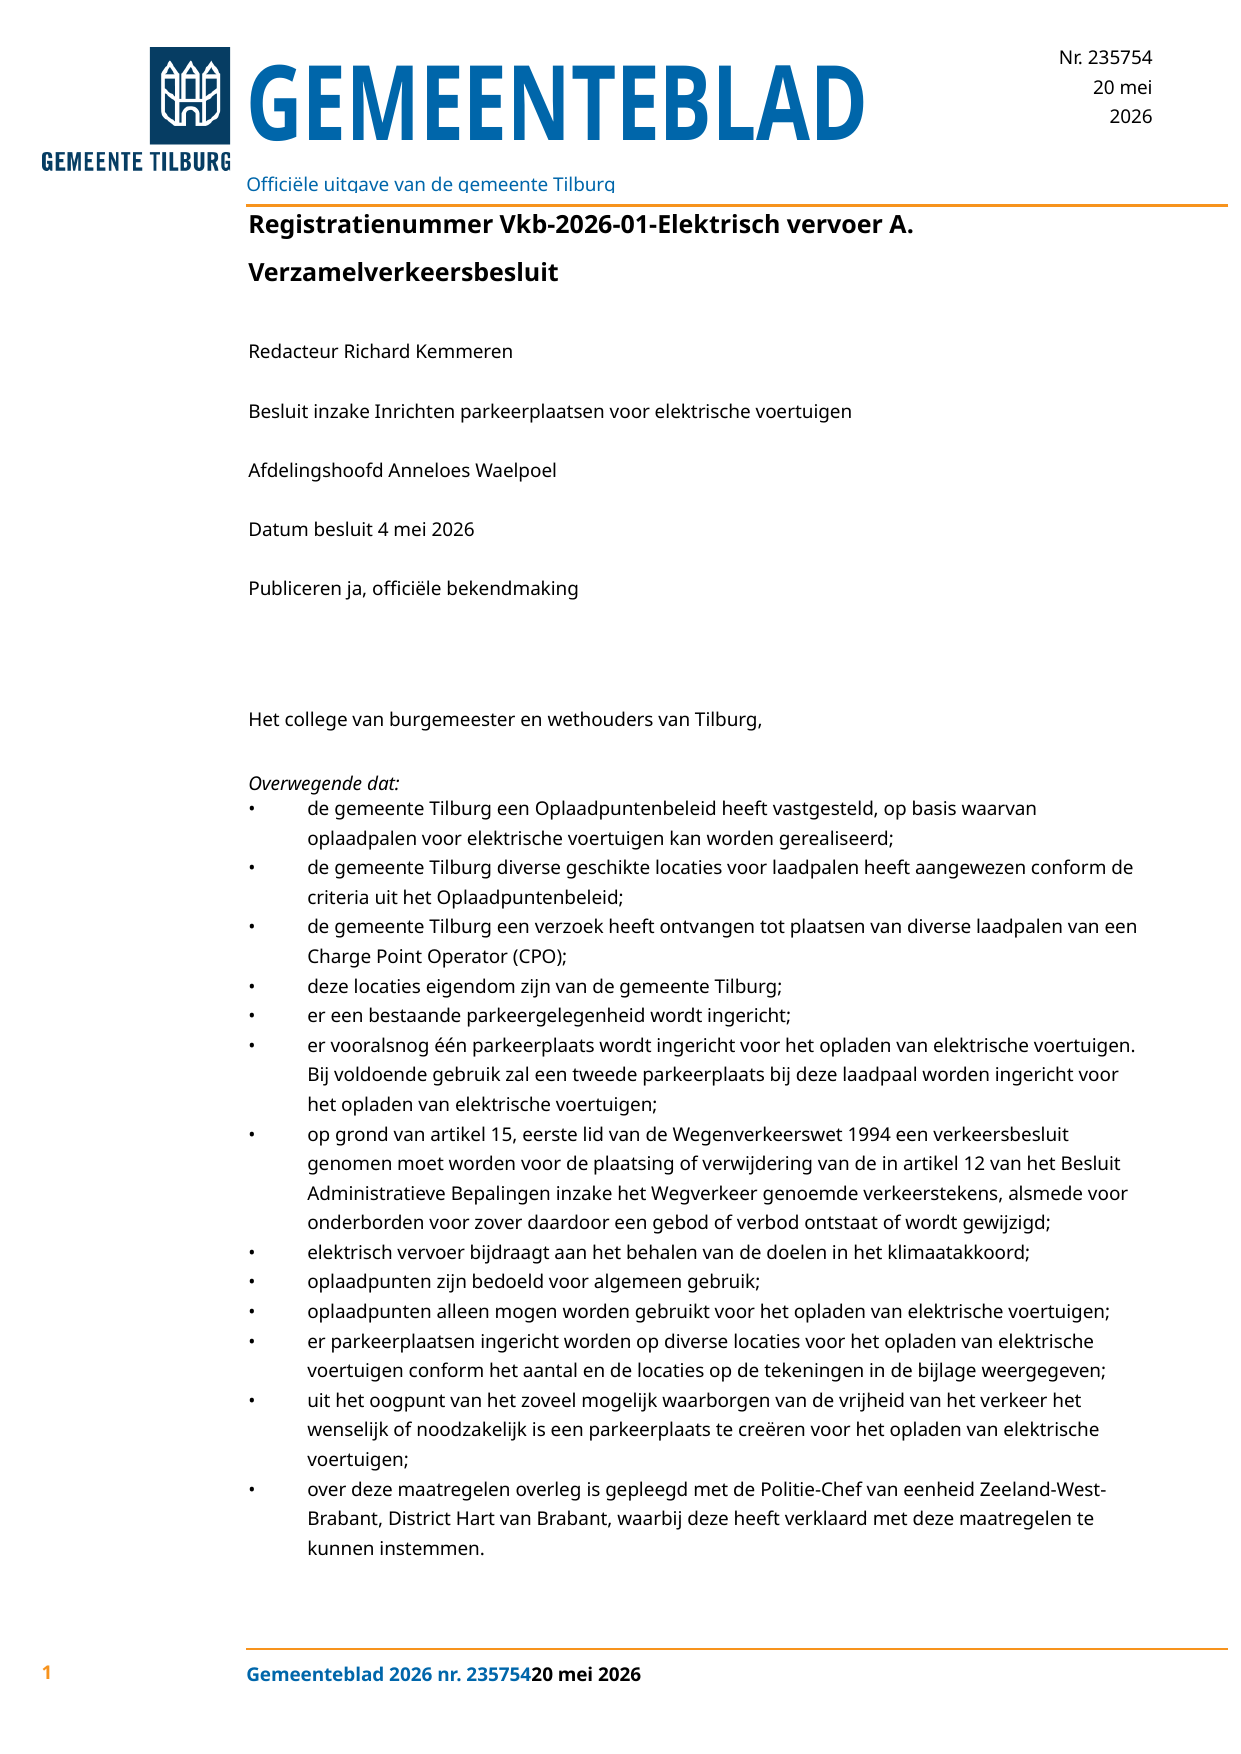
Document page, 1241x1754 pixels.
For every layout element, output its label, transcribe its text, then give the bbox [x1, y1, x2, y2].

list de gemeente Tilburg diverse geschikte locaties voor laadpalen heeft aangewezen conform de criteria uit het Oplaadpuntenbeleid; [248, 854, 1152, 910]
list op grond van artikel 15, eerste lid van de Wegenverkeerswet 1994 een verkeersbesluit genomen moet worden voor de plaatsing of verwijdering van de in artikel 12 van het Besluit Administratieve Bepalingen inzake het Wegverkeer genoemde verkeerstekens, alsmede voor onderborden voor zover daardoor een gebod of verbod ontstaat of wordt gewijzigd; [248, 1121, 1152, 1235]
list de gemeente Tilburg een Oplaadpuntenbeleid heeft vastgesteld, op basis waarvan oplaadpalen voor elektrische voertuigen kan worden gerealiseerd; [248, 795, 1152, 851]
list oplaadpunten zijn bedoeld voor algemeen gebruik; [248, 1269, 1152, 1294]
text Het college van burgemeester en wethouders van Tilburg, [248, 706, 1152, 731]
list oplaadpunten alleen mogen worden gebruikt voor het opladen van elektrische voertuigen; [248, 1298, 1152, 1324]
text Afdelingshoofd Anneloes Waelpoel [248, 457, 1152, 483]
list uit het oogpunt van het zoveel mogelijk waarborgen van de vrijheid van het verkeer het wenselijk of noodzakelijk is een parkeerplaats te creëren voor het opladen van elektrische voertuigen; [248, 1387, 1152, 1472]
text Registratienummer Vkb-2026-01-Elektrisch vervoer A. Verzamelverkeersbesluit [248, 207, 1152, 288]
list deze locaties eigendom zijn van de gemeente Tilburg; [248, 973, 1152, 999]
text Besluit inzake Inrichten parkeerplaatsen voor elektrische voertuigen [248, 398, 1152, 423]
text Publiceren ja, officiële bekendmaking [248, 575, 1152, 601]
picture [41, 47, 231, 172]
list de gemeente Tilburg een verzoek heeft ontvangen tot plaatsen van diverse laadpalen van een Charge Point Operator (CPO); [248, 914, 1152, 969]
list er parkeerplaatsen ingericht worden op diverse locaties voor het opladen van elektrische voertuigen conform het aantal en de locaties op de tekeningen in de bijlage weergegeven; [248, 1328, 1152, 1383]
list er vooralsnog één parkeerplaats wordt ingericht voor het opladen van elektrische voertuigen. Bij voldoende gebruik zal een tweede parkeerplaats bij deze laadpaal worden ingericht voor het opladen van elektrische voertuigen; [248, 1032, 1152, 1117]
list over deze maatregelen overleg is gepleegd met de Politie-Chef van eenheid Zeeland-West-Brabant, District Hart van Brabant, waarbij deze heeft verklaard met deze maatregelen te kunnen instemmen. [248, 1476, 1152, 1561]
text Overwegende dat: [248, 770, 1152, 795]
text Redacteur Richard Kemmeren [248, 339, 1152, 364]
text Datum besluit 4 mei 2026 [248, 516, 1152, 542]
list elektrisch vervoer bijdraagt aan het behalen van de doelen in het klimaatakkoord; [248, 1239, 1152, 1265]
list er een bestaande parkeergelegenheid wordt ingericht; [248, 1002, 1152, 1028]
